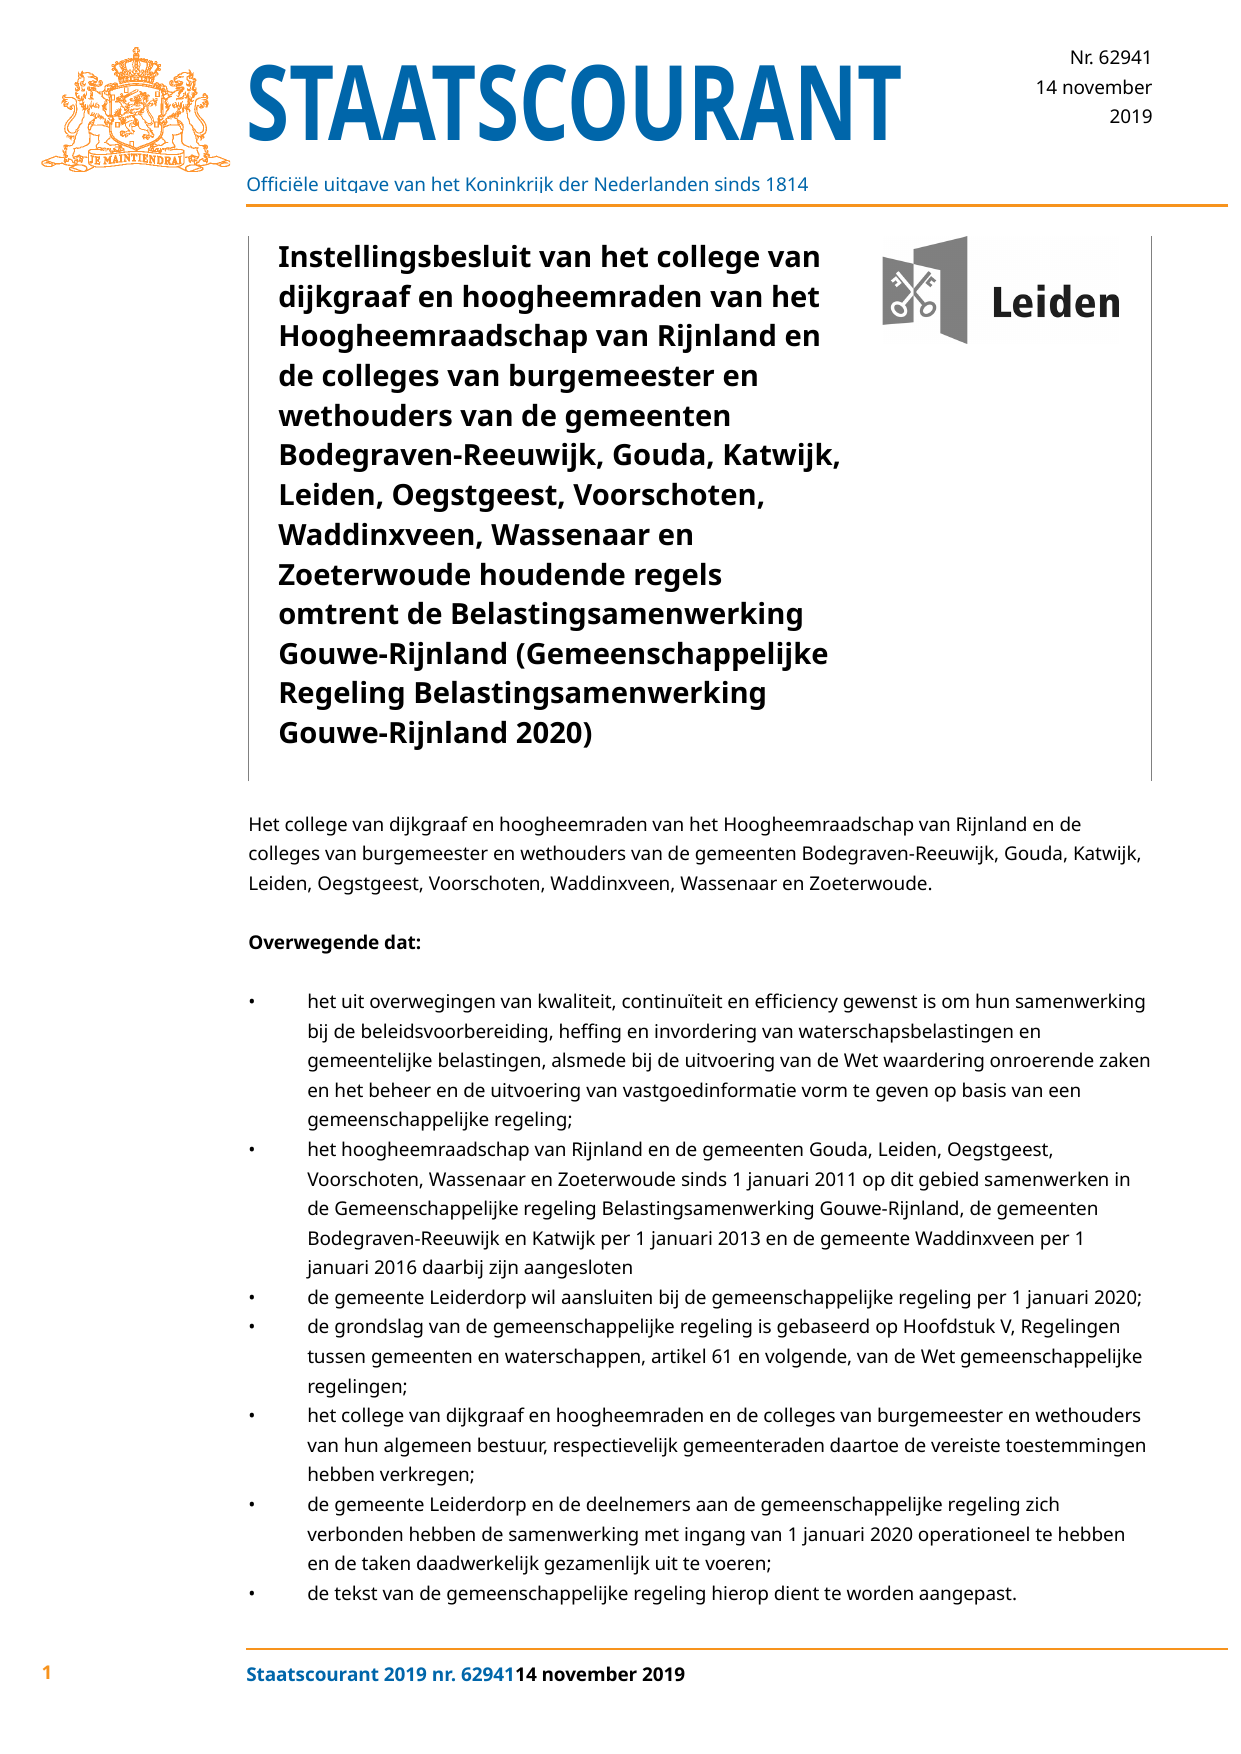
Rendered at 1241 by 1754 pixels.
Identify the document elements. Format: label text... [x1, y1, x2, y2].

text Overwegende dat: [248, 929, 1152, 955]
table_header Instellingsbesluit van het college van dijkgraaf en hoogheemraden van het Hoogheemraadschap van Rijnland en de colleges van burgemeester en wethouders van de gemeenten Bodegraven-Reeuwijk, Gouda, Katwijk, Leiden, Oegstgeest, Voorschoten, Waddinxveen, Wassenaar en Zoeterwoude houdende regels omtrent de Belastingsamenwerking Gouwe-Rijnland (Gemeenschappelijke Regeling Belastingsamenwerking Gouwe-Rijnland 2020) [249, 236, 850, 781]
table_header [850, 236, 1151, 781]
text Het college van dijkgraaf en hoogheemraden van het Hoogheemraadschap van Rijnland en de colleges van burgemeester en wethouders van de gemeenten Bodegraven-Reeuwijk, Gouda, Katwijk, Leiden, Oegstgeest, Voorschoten, Waddinxveen, Wassenaar en Zoeterwoude. [248, 811, 1152, 896]
list het college van dijkgraaf en hoogheemraden en de colleges van burgemeester en wethouders van hun algemeen bestuur, respectievelijk gemeenteraden daartoe de vereiste toestemmingen hebben verkregen; [248, 1402, 1152, 1487]
list het hoogheemraadschap van Rijnland en de gemeenten Gouda, Leiden, Oegstgeest, Voorschoten, Wassenaar en Zoeterwoude sinds 1 januari 2011 op dit gebied samenwerken in de Gemeenschappelijke regeling Belastingsamenwerking Gouwe-Rijnland, de gemeenten Bodegraven-Reeuwijk en Katwijk per 1 januari 2013 en de gemeente Waddinxveen per 1 januari 2016 daarbij zijn aangesloten [248, 1136, 1152, 1280]
picture [882, 236, 1119, 344]
list de tekst van de gemeenschappelijke regeling hierop dient te worden aangepast. [248, 1580, 1152, 1606]
list de gemeente Leiderdorp en de deelnemers aan de gemeenschappelijke regeling zich verbonden hebben de samenwerking met ingang van 1 januari 2020 operationeel te hebben en de taken daadwerkelijk gezamenlijk uit te voeren; [248, 1491, 1152, 1576]
picture [41, 47, 231, 172]
list de gemeente Leiderdorp wil aansluiten bij de gemeenschappelijke regeling per 1 januari 2020; [248, 1284, 1152, 1310]
list de grondslag van de gemeenschappelijke regeling is gebaseerd op Hoofdstuk V, Regelingen tussen gemeenten en waterschappen, artikel 61 en volgende, van de Wet gemeenschappelijke regelingen; [248, 1314, 1152, 1399]
list het uit overwegingen van kwaliteit, continuïteit en efficiency gewenst is om hun samenwerking bij de beleidsvoorbereiding, heffing en invordering van waterschapsbelastingen en gemeentelijke belastingen, alsmede bij de uitvoering van de Wet waardering onroerende zaken en het beheer en de uitvoering van vastgoedinformatie vorm te geven op basis van een gemeenschappelijke regeling; [248, 988, 1152, 1132]
